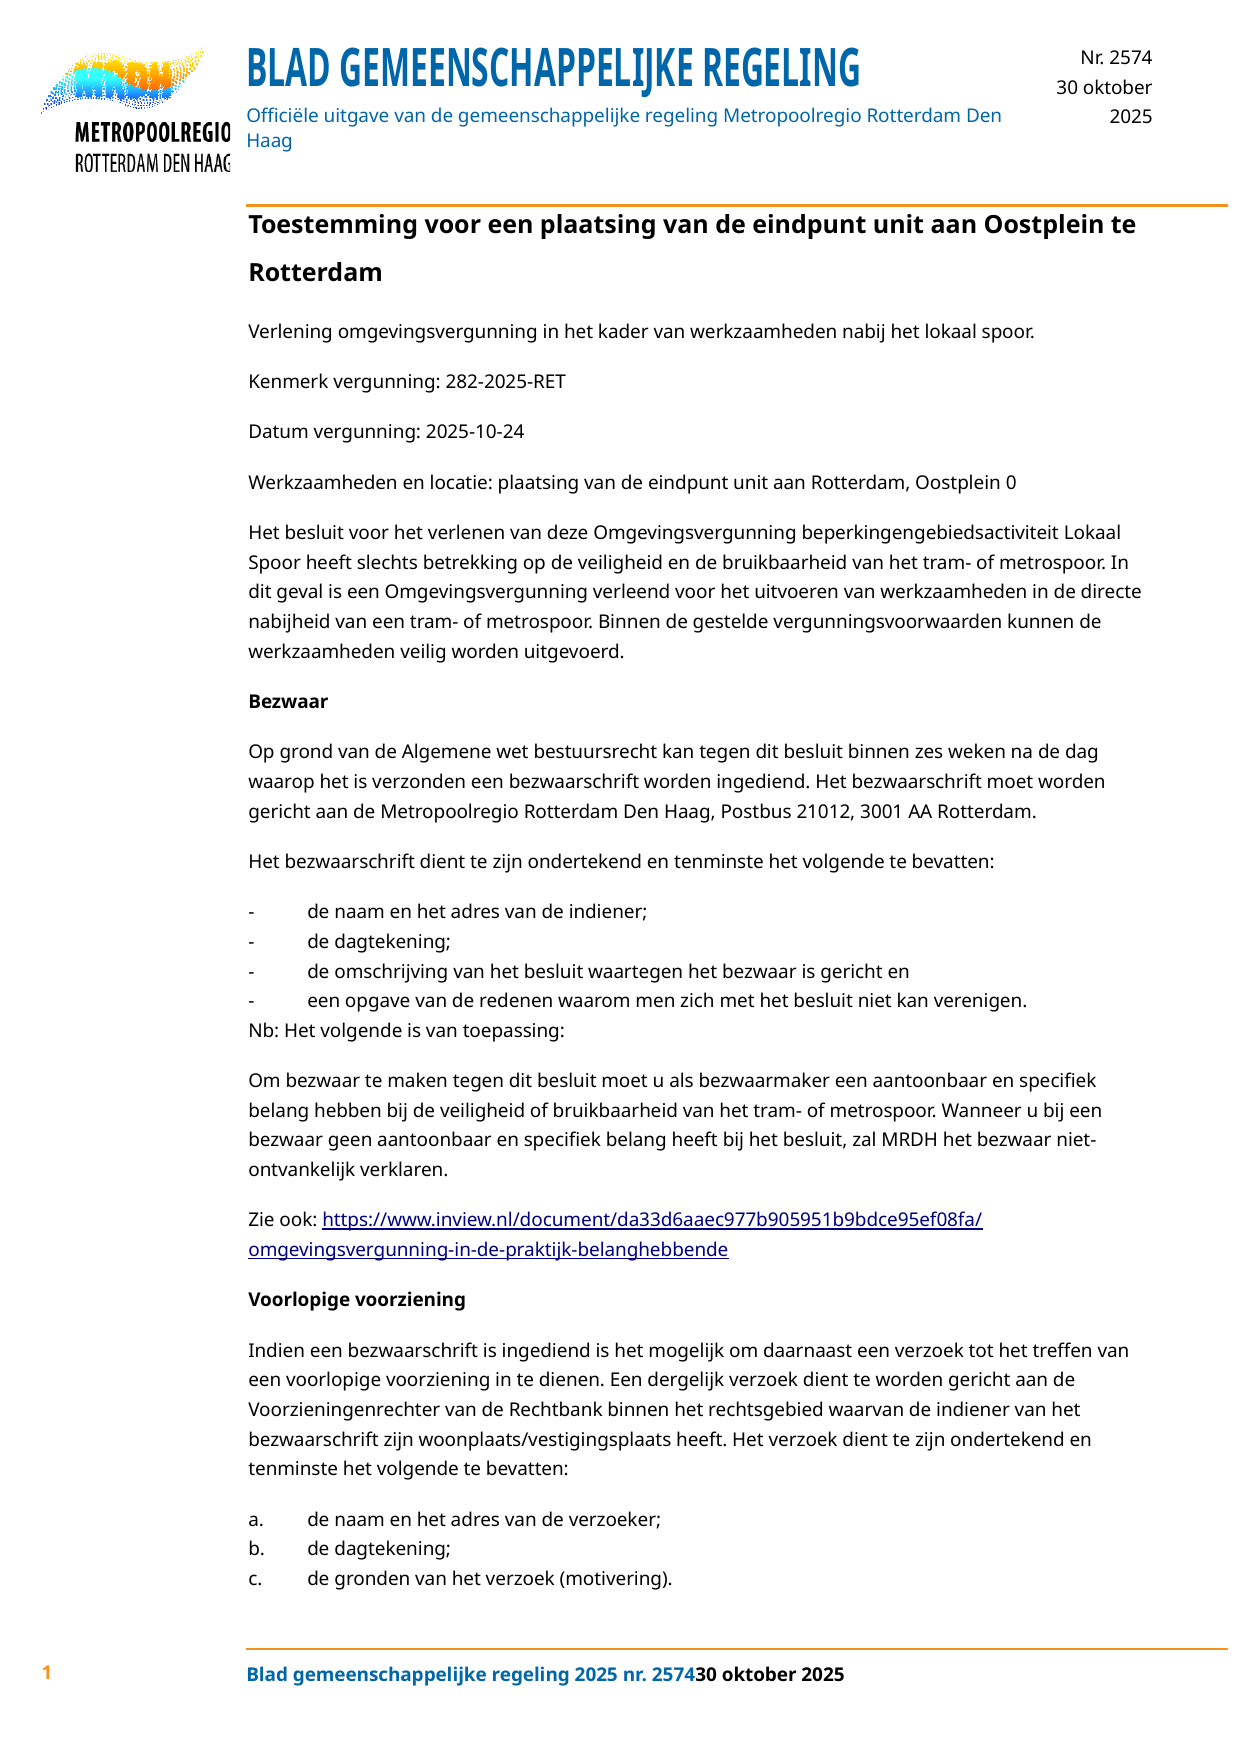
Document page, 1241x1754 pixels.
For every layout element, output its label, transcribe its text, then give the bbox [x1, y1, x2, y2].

list de naam en het adres van de verzoeker; [248, 1506, 1152, 1532]
text Datum vergunning: 2025-10-24 [248, 419, 1152, 444]
text Indien een bezwaarschrift is ingediend is het mogelijk om daarnaast een verzoek tot het treffen van een voorlopige voorziening in te dienen. Een dergelijk verzoek dient te worden gericht aan de Voorzieningenrechter van de Rechtbank binnen het rechtsgebied waarvan de indiener van het bezwaarschrift zijn woonplaats/vestigingsplaats heeft. Het verzoek dient te zijn ondertekend en tenminste het volgende te bevatten: [248, 1337, 1152, 1481]
text Het besluit voor het verlenen van deze Omgevingsvergunning beperkingengebiedsactiviteit Lokaal Spoor heeft slechts betrekking op de veiligheid en de bruikbaarheid van het tram- of metrospoor. In dit geval is een Omgevingsvergunning verleend voor het uitvoeren van werkzaamheden in de directe nabijheid van een tram- of metrospoor. Binnen de gestelde vergunningsvoorwaarden kunnen de werkzaamheden veilig worden uitgevoerd. [248, 519, 1152, 664]
text Kenmerk vergunning: 282-2025-RET [248, 368, 1152, 394]
list de omschrijving van het besluit waartegen het bezwaar is gericht en [248, 958, 1152, 984]
text Zie ook: https://www.inview.nl/document/da33d6aaec977b905951b9bdce95ef08fa/omgevingsvergunning-in-de-praktijk-belanghebbende [248, 1207, 1152, 1262]
picture [41, 47, 231, 172]
text Verlening omgevingsvergunning in het kader van werkzaamheden nabij het lokaal spoor. [248, 318, 1152, 344]
list de naam en het adres van de indiener; [248, 899, 1152, 924]
text Toestemming voor een plaatsing van de eindpunt unit aan Oostplein te Rotterdam [248, 207, 1152, 288]
list een opgave van de redenen waarom men zich met het besluit niet kan verenigen. [248, 987, 1152, 1013]
list de dagtekening; [248, 1535, 1152, 1561]
text Nb: Het volgende is van toepassing: [248, 1017, 1152, 1043]
text Het bezwaarschrift dient te zijn ondertekend en tenminste het volgende te bevatten: [248, 848, 1152, 874]
text Voorlopige voorziening [248, 1287, 1152, 1312]
text Bezwaar [248, 688, 1152, 714]
text Werkzaamheden en locatie: plaatsing van de eindpunt unit aan Rotterdam, Oostplein 0 [248, 469, 1152, 495]
text Op grond van de Algemene wet bestuursrecht kan tegen dit besluit binnen zes weken na de dag waarop het is verzonden een bezwaarschrift worden ingediend. Het bezwaarschrift moet worden gericht aan de Metropoolregio Rotterdam Den Haag, Postbus 21012, 3001 AA Rotterdam. [248, 739, 1152, 824]
list de dagtekening; [248, 928, 1152, 954]
text Om bezwaar te maken tegen dit besluit moet u als bezwaarmaker een aantoonbaar en specifiek belang hebben bij de veiligheid of bruikbaarheid van het tram- of metrospoor. Wanneer u bij een bezwaar geen aantoonbaar en specifiek belang heeft bij het besluit, zal MRDH het bezwaar niet-ontvankelijk verklaren. [248, 1067, 1152, 1182]
list de gronden van het verzoek (motivering). [248, 1565, 1152, 1591]
